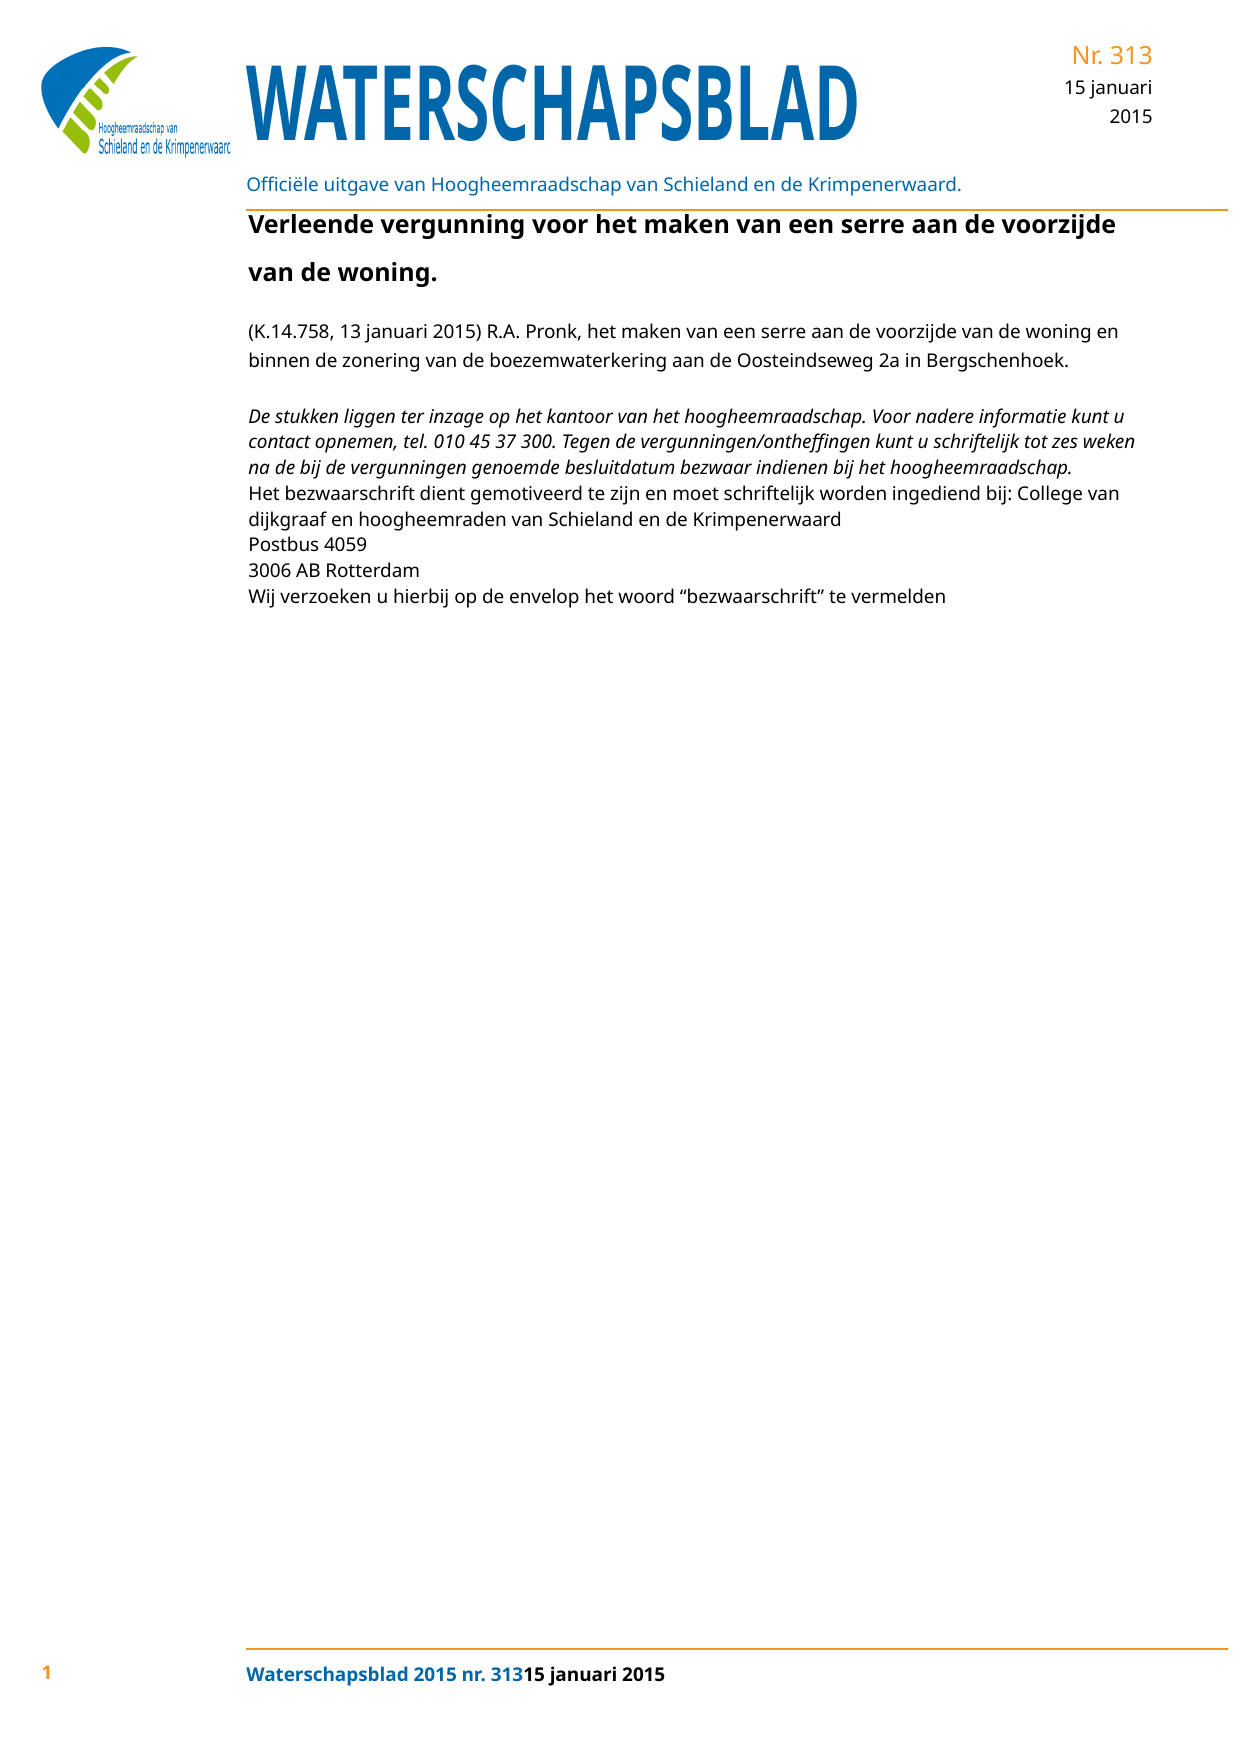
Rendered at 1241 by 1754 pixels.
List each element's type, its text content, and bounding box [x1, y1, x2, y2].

text Postbus 4059 [248, 531, 1152, 557]
text Het bezwaarschrift dient gemotiveerd te zijn en moet schriftelijk worden ingediend bij: College van dijkgraaf en hoogheemraden van Schieland en de Krimpenerwaard [248, 480, 1152, 531]
text Verleende vergunning voor het maken van een serre aan de voorzijde van de woning. [248, 211, 1152, 288]
text 3006 AB Rotterdam [248, 557, 1152, 583]
text (K.14.758, 13 januari 2015) R.A. Pronk, het maken van een serre aan de voorzijde van de woning en binnen de zonering van de boezemwaterkering aan de Oosteindseweg 2a in Bergschenhoek. [248, 318, 1152, 373]
text Wij verzoeken u hierbij op de envelop het woord “bezwaarschrift” te vermelden [248, 583, 1152, 609]
picture [41, 47, 231, 172]
text De stukken liggen ter inzage op het kantoor van het hoogheemraadschap. Voor nadere informatie kunt u contact opnemen, tel. 010 45 37 300. Tegen de vergunningen/ontheffingen kunt u schriftelijk tot zes weken na de bij de vergunningen genoemde besluitdatum bezwaar indienen bij het hoogheemraadschap. [248, 403, 1152, 480]
